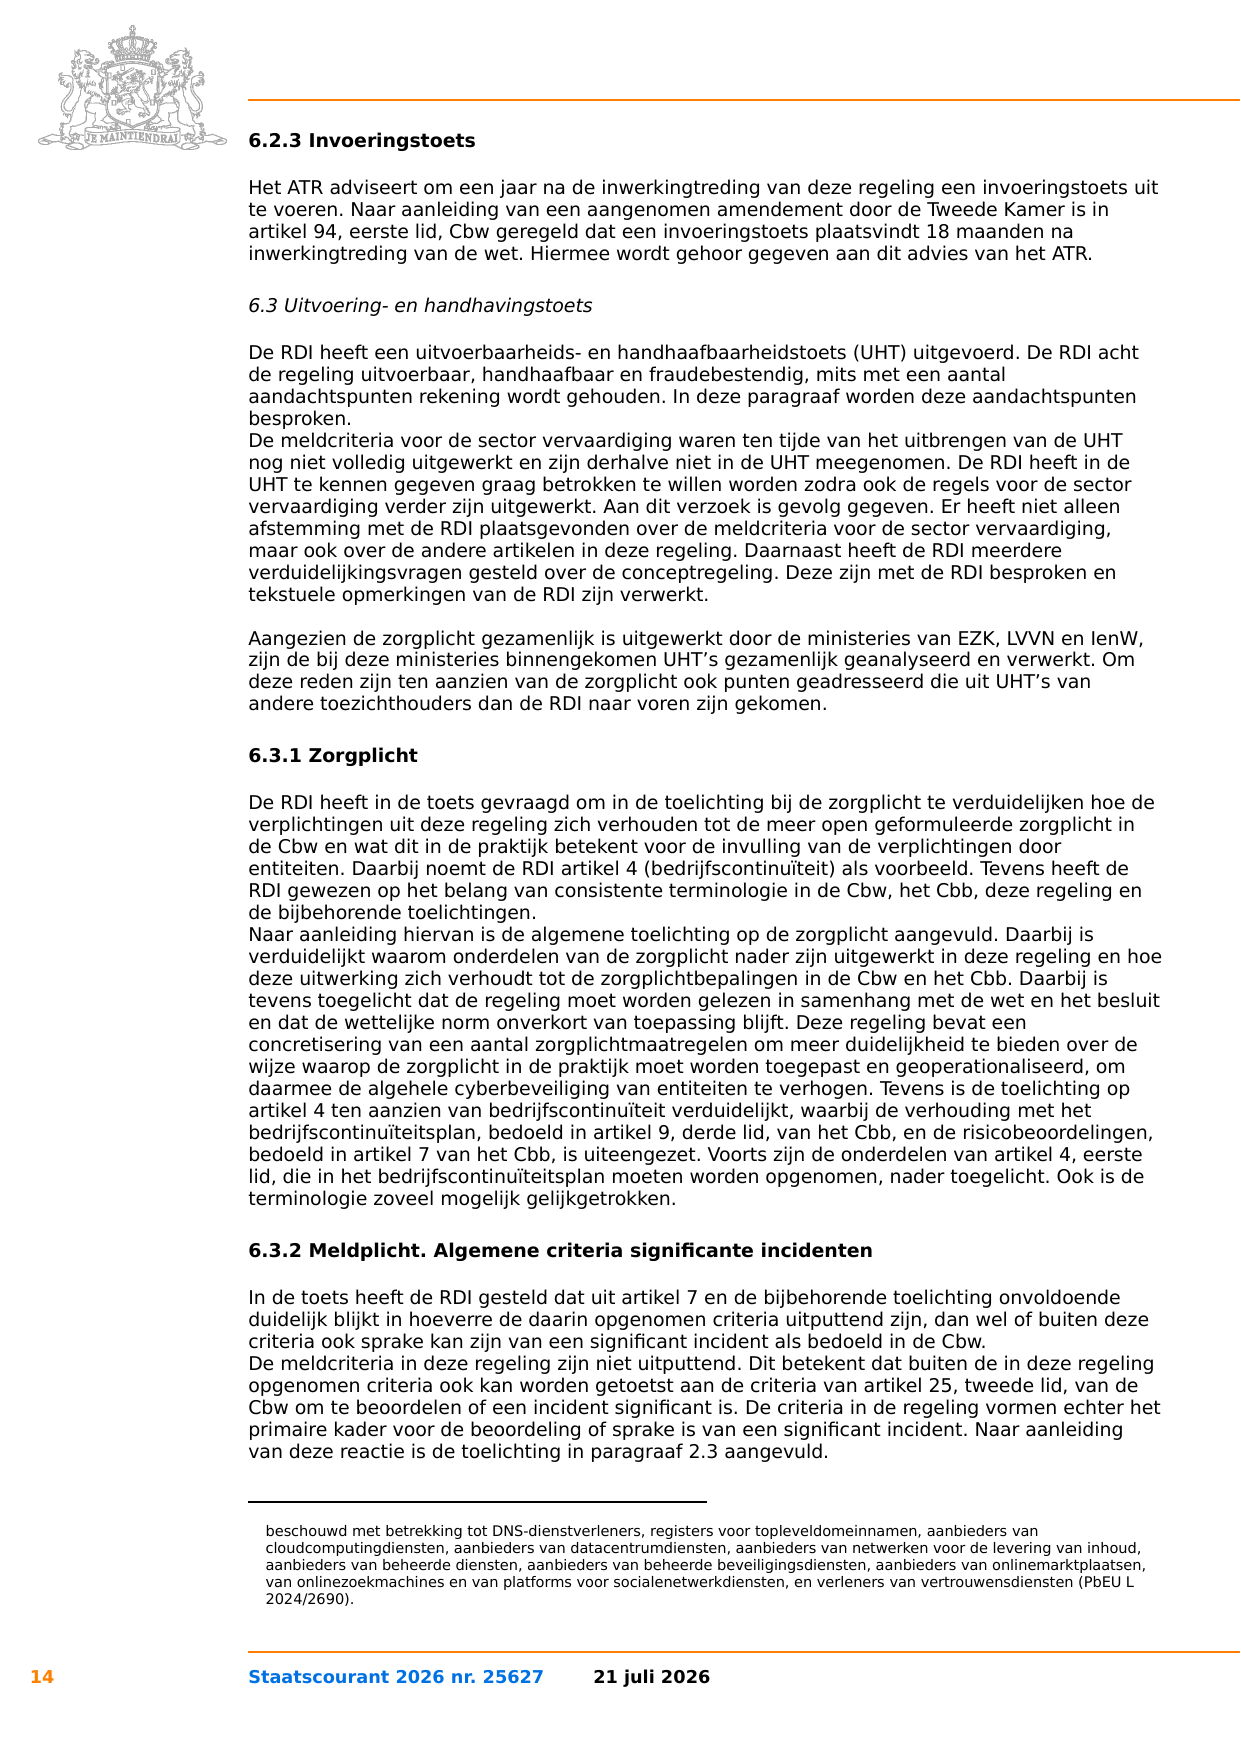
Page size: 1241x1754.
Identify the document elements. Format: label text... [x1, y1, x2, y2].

text Naar aanleiding hiervan is de algemene toelichting op de zorgplicht aangevuld. Daarbij is verduidelijkt waarom onderdelen van de zorgplicht nader zijn uitgewerkt in deze regeling en hoe deze uitwerking zich verhoudt tot de zorgplichtbepalingen in de Cbw en het Cbb. Daarbij is tevens toegelicht dat de regeling moet worden gelezen in samenhang met de wet en het besluit en dat de wettelijke norm onverkort van toepassing blijft. Deze regeling bevat een concretisering van een aantal zorgplichtmaatregelen om meer duidelijkheid te bieden over de wijze waarop de zorgplicht in de praktijk moet worden toegepast en geoperationaliseerd, om daarmee de algehele cyberbeveiliging van entiteiten te verhogen. Tevens is de toelichting op artikel 4 ten aanzien van bedrijfscontinuïteit verduidelijkt, waarbij de verhouding met het bedrijfscontinuïteitsplan, bedoeld in artikel 9, derde lid, van het Cbb, en de risicobeoordelingen, bedoeld in artikel 7 van het Cbb, is uiteengezet. Voorts zijn de onderdelen van artikel 4, eerste lid, die in het bedrijfscontinuïteitsplan moeten worden opgenomen, nader toegelicht. Ook is de terminologie zoveel mogelijk gelijkgetrokken. [248, 924, 1163, 1210]
picture [38, 25, 227, 150]
subtitle 6.3 Uitvoering- en handhavingstoets [248, 295, 1163, 317]
subtitle 6.2.3 Invoeringstoets [248, 130, 1163, 152]
text Het ATR adviseert om een jaar na de inwerkingtreding van deze regeling een invoeringstoets uit te voeren. Naar aanleiding van een aangenomen amendement door de Tweede Kamer is in artikel 94, eerste lid, Cbw geregeld dat een invoeringstoets plaatsvindt 18 maanden na inwerkingtreding van de wet. Hiermee wordt gehoor gegeven aan dit advies van het ATR. [248, 177, 1163, 265]
text De meldcriteria in deze regeling zijn niet uitputtend. Dit betekent dat buiten de in deze regeling opgenomen criteria ook kan worden getoetst aan de criteria van artikel 25, tweede lid, van de Cbw om te beoordelen of een incident significant is. De criteria in de regeling vormen echter het primaire kader voor de beoordeling of sprake is van een significant incident. Naar aanleiding van deze reactie is de toelichting in paragraaf 2.3 aangevuld. [248, 1353, 1163, 1463]
subtitle 6.3.1 Zorgplicht [248, 745, 1163, 767]
text In de toets heeft de RDI gesteld dat uit artikel 7 en de bijbehorende toelichting onvoldoende duidelijk blijkt in hoeverre de daarin opgenomen criteria uitputtend zijn, dan wel of buiten deze criteria ook sprake kan zijn van een significant incident als bedoeld in de Cbw. [248, 1287, 1163, 1353]
text De RDI heeft een uitvoerbaarheids- en handhaafbaarheidstoets (UHT) uitgevoerd. De RDI acht de regeling uitvoerbaar, handhaafbaar en fraudebestendig, mits met een aantal aandachtspunten rekening wordt gehouden. In deze paragraaf worden deze aandachtspunten besproken. [248, 342, 1163, 430]
text De meldcriteria voor de sector vervaardiging waren ten tijde van het uitbrengen van de UHT nog niet volledig uitgewerkt en zijn derhalve niet in de UHT meegenomen. De RDI heeft in de UHT te kennen gegeven graag betrokken te willen worden zodra ook de regels voor de sector vervaardiging verder zijn uitgewerkt. Aan dit verzoek is gevolg gegeven. Er heeft niet alleen afstemming met de RDI plaatsgevonden over de meldcriteria voor de sector vervaardiging, maar ook over de andere artikelen in deze regeling. Daarnaast heeft de RDI meerdere verduidelijkingsvragen gesteld over de conceptregeling. Deze zijn met de RDI besproken en tekstuele opmerkingen van de RDI zijn verwerkt. [248, 430, 1163, 606]
text Aangezien de zorgplicht gezamenlijk is uitgewerkt door de ministeries van EZK, LVVN en IenW, zijn de bij deze ministeries binnengekomen UHT’s gezamenlijk geanalyseerd en verwerkt. Om deze reden zijn ten aanzien van de zorgplicht ook punten geadresseerd die uit UHT’s van andere toezichthouders dan de RDI naar voren zijn gekomen. [248, 627, 1163, 715]
text De RDI heeft in de toets gevraagd om in de toelichting bij de zorgplicht te verduidelijken hoe de verplichtingen uit deze regeling zich verhouden tot de meer open geformuleerde zorgplicht in de Cbw en wat dit in de praktijk betekent voor de invulling van de verplichtingen door entiteiten. Daarbij noemt de RDI artikel 4 (bedrijfscontinuïteit) als voorbeeld. Tevens heeft de RDI gewezen op het belang van consistente terminologie in de Cbw, het Cbb, deze regeling en de bijbehorende toelichtingen. [248, 792, 1163, 924]
subtitle 6.3.2 Meldplicht. Algemene criteria significante incidenten [248, 1240, 1163, 1262]
text beschouwd met betrekking tot DNS-dienstverleners, registers voor topleveldomeinnamen, aanbieders van cloudcomputingdiensten, aanbieders van datacentrumdiensten, aanbieders van netwerken voor de levering van inhoud, aanbieders van beheerde diensten, aanbieders van beheerde beveiligingsdiensten, aanbieders van onlinemarktplaatsen, van onlinezoekmachines en van platforms voor socialenetwerkdiensten, en verleners van vertrouwensdiensten (PbEU L 2024/2690). [248, 1523, 1163, 1608]
